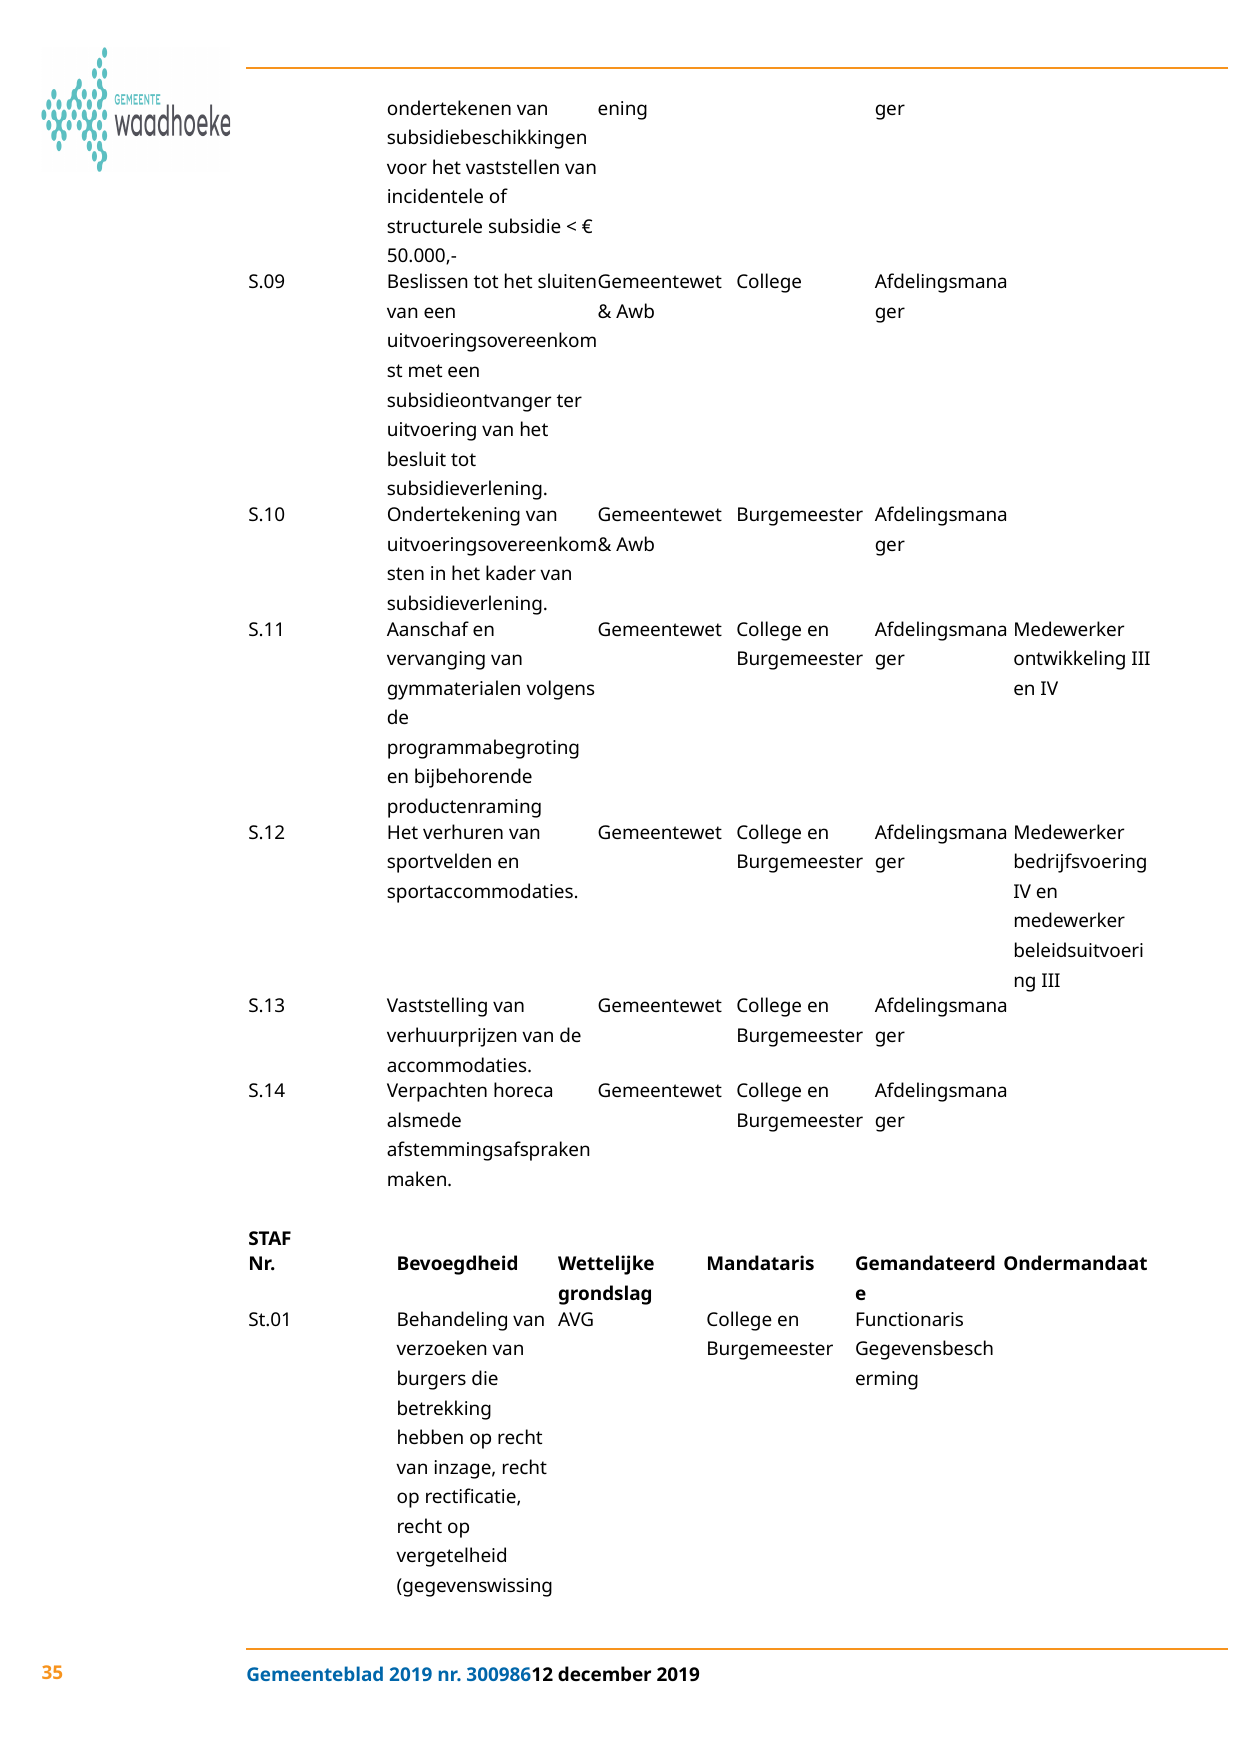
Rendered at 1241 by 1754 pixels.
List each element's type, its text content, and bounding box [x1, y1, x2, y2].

table_cell [248, 95, 387, 268]
table_cell ondertekenen van subsidiebeschikkingen voor het vaststellen van incidentele of structurele subsidie < € 50.000,- [387, 95, 597, 268]
table_cell College en Burgemeester [736, 819, 874, 993]
table_header [558, 1225, 706, 1251]
table_header [855, 1225, 1003, 1251]
table_cell S.13 [248, 993, 387, 1077]
table_cell Burgemeester [736, 501, 874, 616]
table_header [706, 1225, 855, 1251]
table_cell Het verhuren van sportvelden en sportaccommodaties. [387, 819, 597, 993]
table_cell [1003, 1306, 1152, 1598]
table_cell Functionaris Gegevensbescherming [855, 1306, 1003, 1598]
table_cell Gemandateerde [855, 1251, 1003, 1306]
table_cell [1013, 1078, 1152, 1192]
table_cell Mandataris [706, 1251, 855, 1306]
table_cell [1013, 501, 1152, 616]
table_cell Afdelingsmanager [875, 269, 1013, 501]
table_cell Verpachten horeca alsmede afstemmingsafspraken maken. [387, 1078, 597, 1192]
table_cell College [736, 269, 874, 501]
table_cell [736, 95, 874, 268]
table_cell S.09 [248, 269, 387, 501]
table_cell Beslissen tot het sluiten van een uitvoeringsovereenkomst met een subsidieontvanger ter uitvoering van het besluit tot subsidieverlening. [387, 269, 597, 501]
table_cell Aanschaf en vervanging van gymmaterialen volgens de programmabegroting en bijbehorende productenraming [387, 616, 597, 819]
table_cell St.01 [248, 1306, 396, 1598]
table_cell Afdelingsmanager [875, 501, 1013, 616]
table_cell S.10 [248, 501, 387, 616]
table_cell S.11 [248, 616, 387, 819]
table_cell Afdelingsmanager [875, 993, 1013, 1077]
table_cell Ondertekening van uitvoeringsovereenkomsten in het kader van subsidieverlening. [387, 501, 597, 616]
table_cell Vaststelling van verhuurprijzen van de accommodaties. [387, 993, 597, 1077]
table_cell Bevoegdheid [396, 1251, 558, 1306]
table_cell S.14 [248, 1078, 387, 1192]
table_cell [1013, 95, 1152, 268]
table_cell [1013, 993, 1152, 1077]
table_cell AVG [558, 1306, 706, 1598]
table_cell College en Burgemeester [736, 993, 874, 1077]
table_cell College en Burgemeester [736, 616, 874, 819]
table_cell Wettelijke grondslag [558, 1251, 706, 1306]
picture [41, 47, 231, 172]
table_cell Gemeentewet [598, 819, 736, 993]
table_cell College en Burgemeester [706, 1306, 855, 1598]
table_cell Nr. [248, 1251, 396, 1306]
table_cell Gemeentewet [598, 616, 736, 819]
table_cell Gemeentewet [598, 993, 736, 1077]
table_cell ger [875, 95, 1013, 268]
table_header STAF [248, 1225, 396, 1251]
table_cell Afdelingsmanager [875, 1078, 1013, 1192]
table_header [1003, 1225, 1152, 1251]
table_cell Medewerker ontwikkeling III en IV [1013, 616, 1152, 819]
table_cell Gemeentewet [598, 1078, 736, 1192]
table_cell [1013, 269, 1152, 501]
table_cell S.12 [248, 819, 387, 993]
table_cell Gemeentewet & Awb [598, 269, 736, 501]
table_header [396, 1225, 558, 1251]
table_cell Medewerker bedrijfsvoering IV en medewerker beleidsuitvoering III [1013, 819, 1152, 993]
table_cell College en Burgemeester [736, 1078, 874, 1192]
table_cell Behandeling van verzoeken van burgers die betrekking hebben op recht van inzage, recht op rectificatie, recht op vergetelheid (gegevenswissing [396, 1306, 558, 1598]
table_cell Afdelingsmanager [875, 616, 1013, 819]
table_cell Afdelingsmanager [875, 819, 1013, 993]
table_cell Ondermandaat [1003, 1251, 1152, 1306]
table_cell Gemeentewet & Awb [598, 501, 736, 616]
table_cell ening [598, 95, 736, 268]
